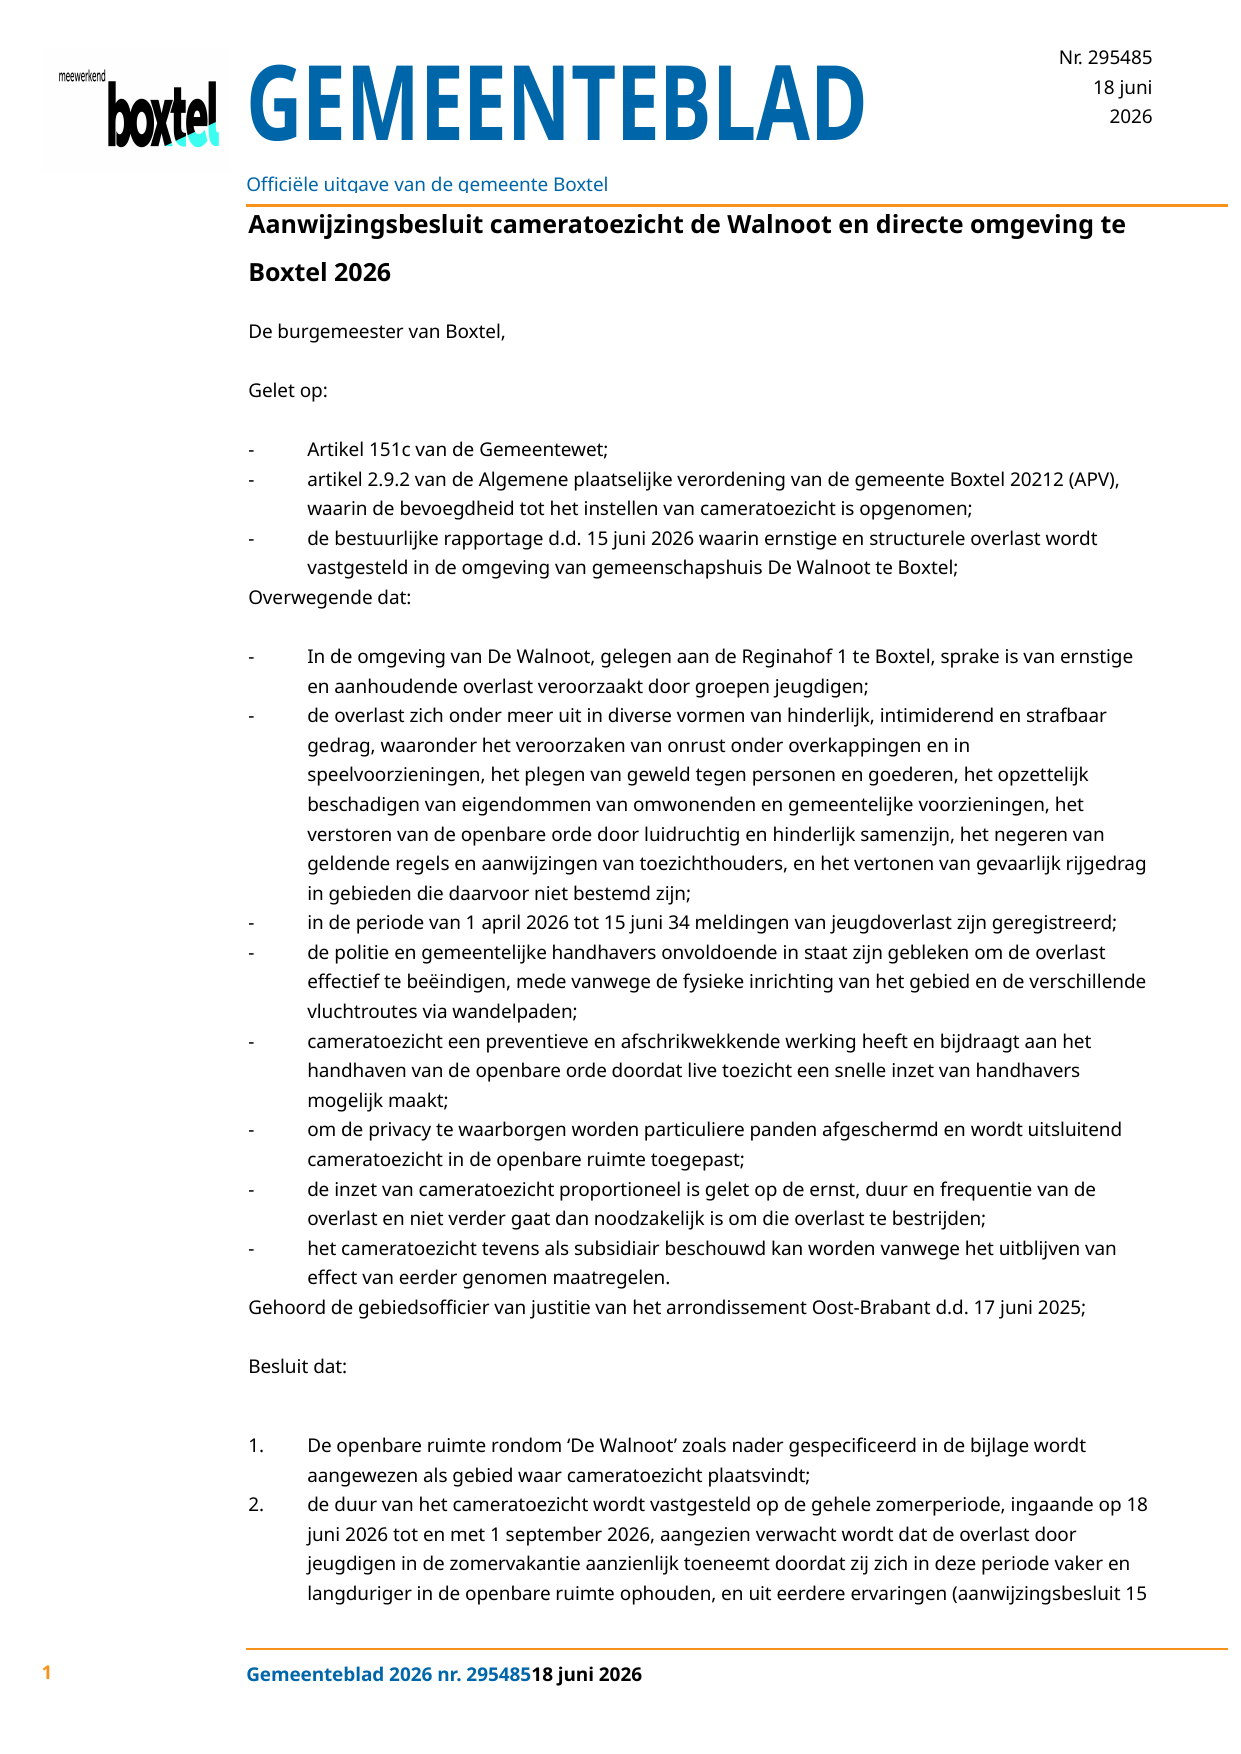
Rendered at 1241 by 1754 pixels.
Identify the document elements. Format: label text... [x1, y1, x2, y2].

picture [41, 47, 231, 172]
list De openbare ruimte rondom ‘De Walnoot’ zoals nader gespecificeerd in de bijlage wordt aangewezen als gebied waar cameratoezicht plaatsvindt; [248, 1432, 1152, 1487]
list de bestuurlijke rapportage d.d. 15 juni 2026 waarin ernstige en structurele overlast wordt vastgesteld in de omgeving van gemeenschapshuis De Walnoot te Boxtel; [248, 525, 1152, 580]
list de overlast zich onder meer uit in diverse vormen van hinderlijk, intimiderend en strafbaar gedrag, waaronder het veroorzaken van onrust onder overkappingen en in speelvoorzieningen, het plegen van geweld tegen personen en goederen, het opzettelijk beschadigen van eigendommen van omwonenden en gemeentelijke voorzieningen, het verstoren van de openbare orde door luidruchtig en hinderlijk samenzijn, het negeren van geldende regels en aanwijzingen van toezichthouders, en het vertonen van gevaarlijk rijgedrag in gebieden die daarvoor niet bestemd zijn; [248, 702, 1152, 906]
text Aanwijzingsbesluit cameratoezicht de Walnoot en directe omgeving te Boxtel 2026 [248, 207, 1152, 288]
text De burgemeester van Boxtel, [248, 318, 1152, 344]
list in de periode van 1 april 2026 tot 15 juni 34 meldingen van jeugdoverlast zijn geregistreerd; [248, 909, 1152, 935]
list cameratoezicht een preventieve en afschrikwekkende werking heeft en bijdraagt aan het handhaven van de openbare orde doordat live toezicht een snelle inzet van handhavers mogelijk maakt; [248, 1028, 1152, 1113]
text Gehoord de gebiedsofficier van justitie van het arrondissement Oost-Brabant d.d. 17 juni 2025; [248, 1294, 1152, 1320]
list het cameratoezicht tevens als subsidiair beschouwd kan worden vanwege het uitblijven van effect van eerder genomen maatregelen. [248, 1235, 1152, 1290]
text Overwegende dat: [248, 584, 1152, 610]
list artikel 2.9.2 van de Algemene plaatselijke verordening van de gemeente Boxtel 20212 (APV), waarin de bevoegdheid tot het instellen van cameratoezicht is opgenomen; [248, 466, 1152, 521]
list de inzet van cameratoezicht proportioneel is gelet op de ernst, duur en frequentie van de overlast en niet verder gaat dan noodzakelijk is om die overlast te bestrijden; [248, 1176, 1152, 1231]
list de politie en gemeentelijke handhavers onvoldoende in staat zijn gebleken om de overlast effectief te beëindigen, mede vanwege de fysieke inrichting van het gebied en de verschillende vluchtroutes via wandelpaden; [248, 939, 1152, 1024]
list Artikel 151c van de Gemeentewet; [248, 436, 1152, 462]
list de duur van het cameratoezicht wordt vastgesteld op de gehele zomerperiode, ingaande op 18 juni 2026 tot en met 1 september 2026, aangezien verwacht wordt dat de overlast door jeugdigen in de zomervakantie aanzienlijk toeneemt doordat zij zich in deze periode vaker en langduriger in de openbare ruimte ophouden, en uit eerdere ervaringen (aanwijzingsbesluit 15 [248, 1491, 1152, 1606]
list om de privacy te waarborgen worden particuliere panden afgeschermd en wordt uitsluitend cameratoezicht in de openbare ruimte toegepast; [248, 1117, 1152, 1172]
text Besluit dat: [248, 1353, 1152, 1379]
text Gelet op: [248, 377, 1152, 403]
list In de omgeving van De Walnoot, gelegen aan de Reginahof 1 te Boxtel, sprake is van ernstige en aanhoudende overlast veroorzaakt door groepen jeugdigen; [248, 643, 1152, 699]
